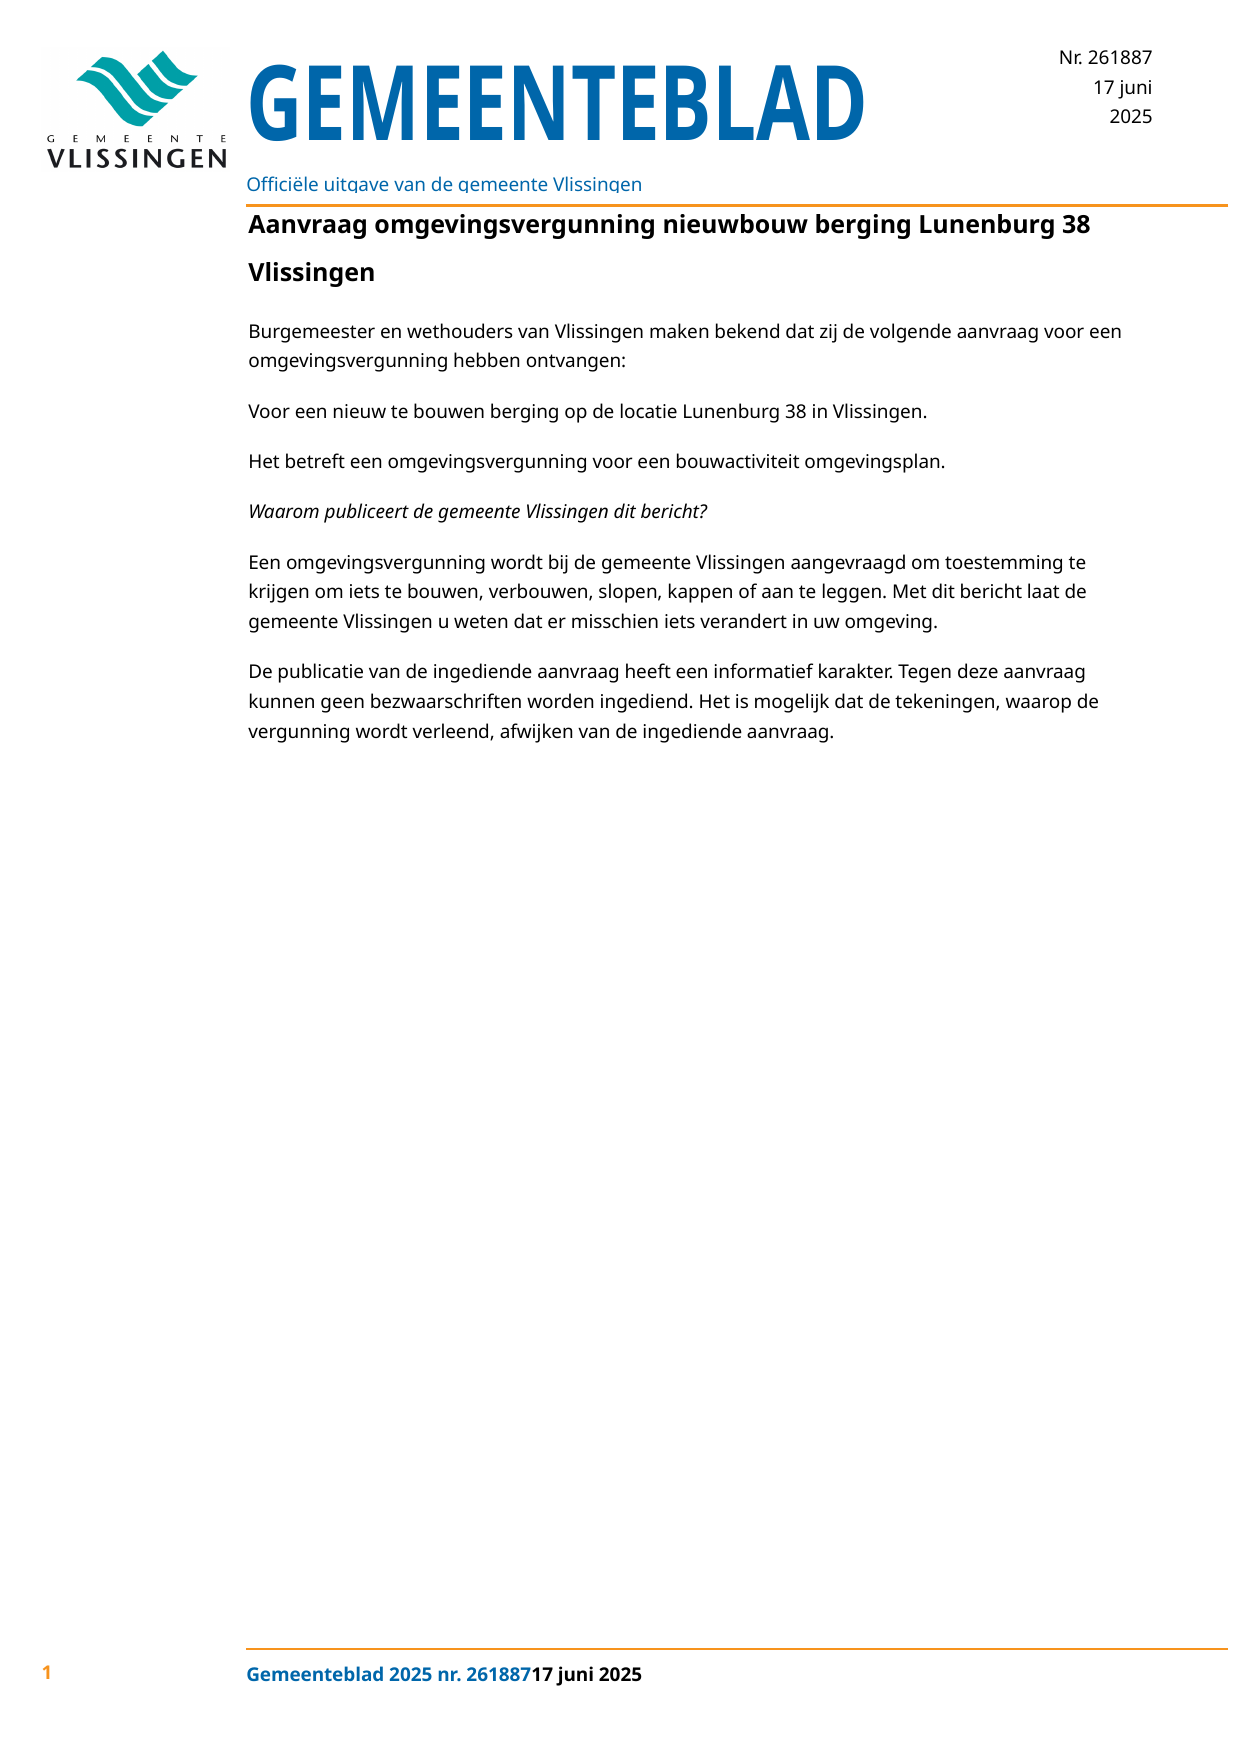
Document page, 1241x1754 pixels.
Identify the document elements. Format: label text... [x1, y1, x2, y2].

text Voor een nieuw te bouwen berging op de locatie Lunenburg 38 in Vlissingen. [248, 398, 1152, 424]
text De publicatie van de ingediende aanvraag heeft een informatief karakter. Tegen deze aanvraag kunnen geen bezwaarschriften worden ingediend. Het is mogelijk dat de tekeningen, waarop de vergunning wordt verleend, afwijken van de ingediende aanvraag. [248, 659, 1152, 744]
text Waarom publiceert de gemeente Vlissingen dit bericht? [248, 499, 1152, 524]
text Aanvraag omgevingsvergunning nieuwbouw berging Lunenburg 38 Vlissingen [248, 207, 1152, 288]
text Burgemeester en wethouders van Vlissingen maken bekend dat zij de volgende aanvraag voor een omgevingsvergunning hebben ontvangen: [248, 318, 1152, 373]
picture [41, 47, 231, 172]
text Een omgevingsvergunning wordt bij de gemeente Vlissingen aangevraagd om toestemming te krijgen om iets te bouwen, verbouwen, slopen, kappen of aan te leggen. Met dit bericht laat de gemeente Vlissingen u weten dat er misschien iets verandert in uw omgeving. [248, 549, 1152, 634]
text Het betreft een omgevingsvergunning voor een bouwactiviteit omgevingsplan. [248, 448, 1152, 474]
